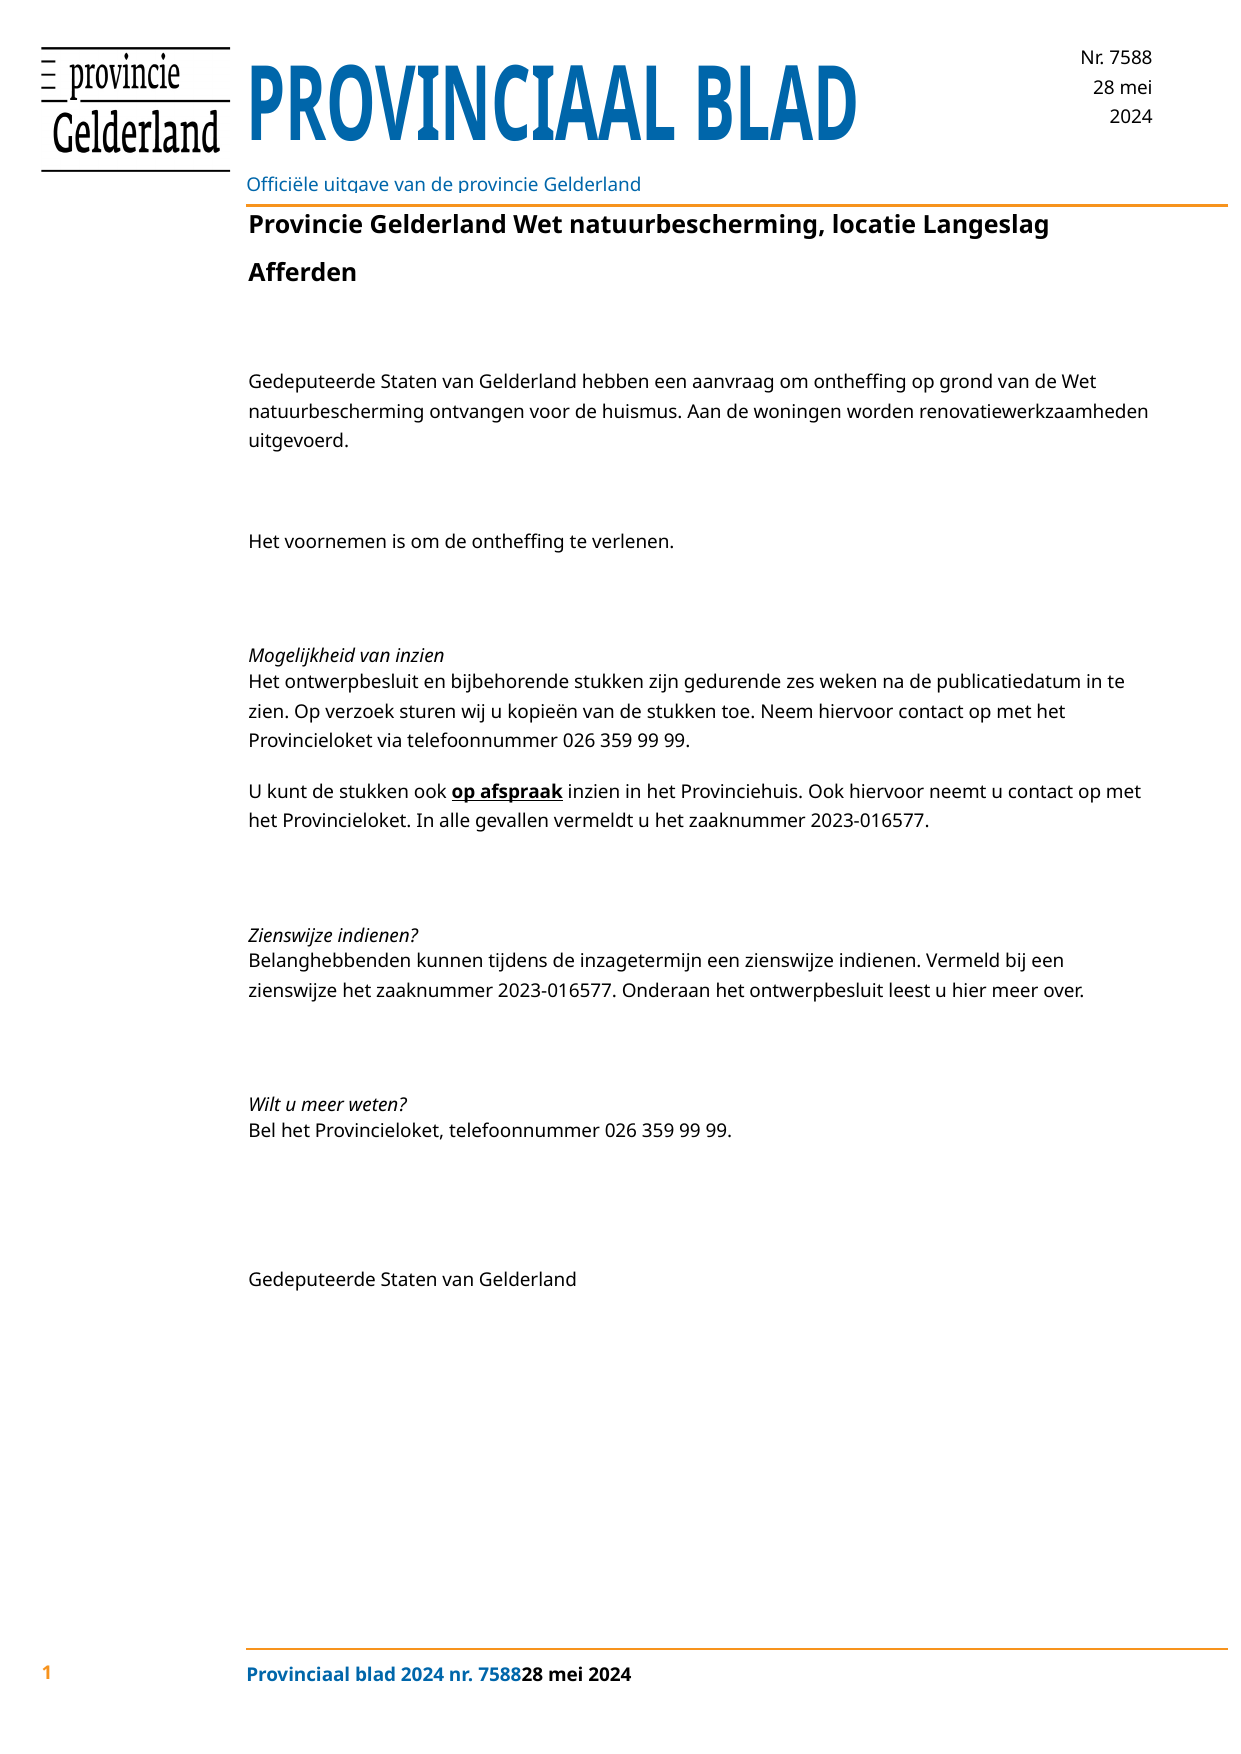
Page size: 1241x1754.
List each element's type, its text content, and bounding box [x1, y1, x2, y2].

text Het voornemen is om de ontheffing te verlenen. [248, 528, 1152, 554]
text Het ontwerpbesluit en bijbehorende stukken zijn gedurende zes weken na de publicatiedatum in te zien. Op verzoek sturen wij u kopieën van de stukken toe. Neem hiervoor contact op met het Provincieloket via telefoonnummer 026 359 99 99. [248, 668, 1152, 753]
text Gedeputeerde Staten van Gelderland [248, 1266, 1152, 1292]
text Zienswijze indienen? [248, 922, 1152, 948]
text Gedeputeerde Staten van Gelderland hebben een aanvraag om ontheffing op grond van de Wet natuurbescherming ontvangen voor de huismus. Aan de woningen worden renovatiewerkzaamheden uitgevoerd. [248, 368, 1152, 453]
text Mogelijkheid van inzien [248, 643, 1152, 668]
text Belanghebbenden kunnen tijdens de inzagetermijn een zienswijze indienen. Vermeld bij een zienswijze het zaaknummer 2023-016577. Onderaan het ontwerpbesluit leest u hier meer over. [248, 948, 1152, 1003]
text U kunt de stukken ook op afspraak inzien in het Provinciehuis. Ook hiervoor neemt u contact op met het Provincieloket. In alle gevallen vermeldt u het zaaknummer 2023-016577. [248, 778, 1152, 833]
picture [41, 47, 231, 172]
text Wilt u meer weten? [248, 1092, 1152, 1117]
text Provincie Gelderland Wet natuurbescherming, locatie Langeslag Afferden [248, 207, 1152, 288]
text Bel het Provincieloket, telefoonnummer 026 359 99 99. [248, 1117, 1152, 1143]
